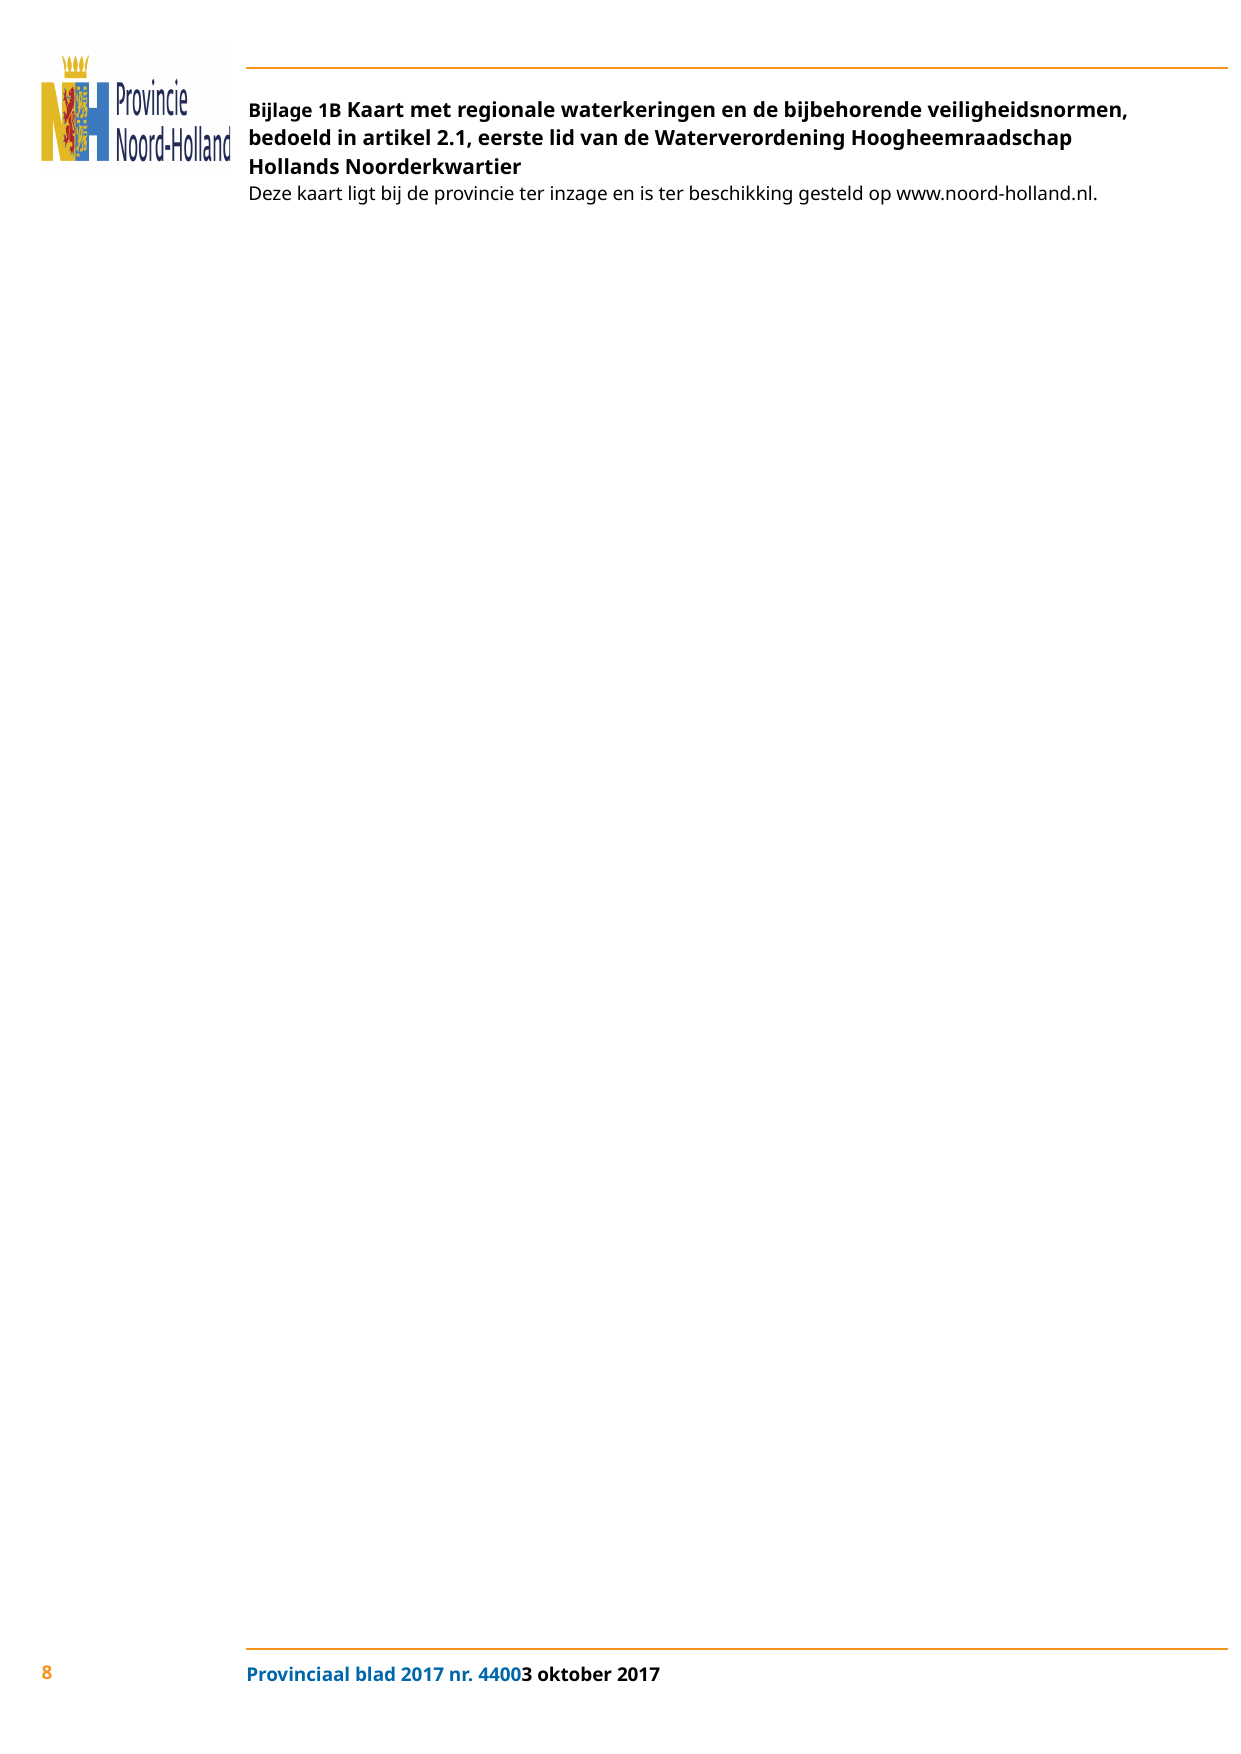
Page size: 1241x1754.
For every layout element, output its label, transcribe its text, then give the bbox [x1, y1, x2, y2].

picture [41, 47, 231, 172]
text Deze kaart ligt bij de provincie ter inzage en is ter beschikking gesteld op www.noord-holland.nl. [248, 180, 1152, 206]
text Bijlage 1B Kaart met regionale waterkeringen en de bijbehorende veiligheidsnormen, bedoeld in artikel 2.1, eerste lid van de Waterverordening Hoogheemraadschap Hollands Noorderkwartier [248, 95, 1152, 180]
